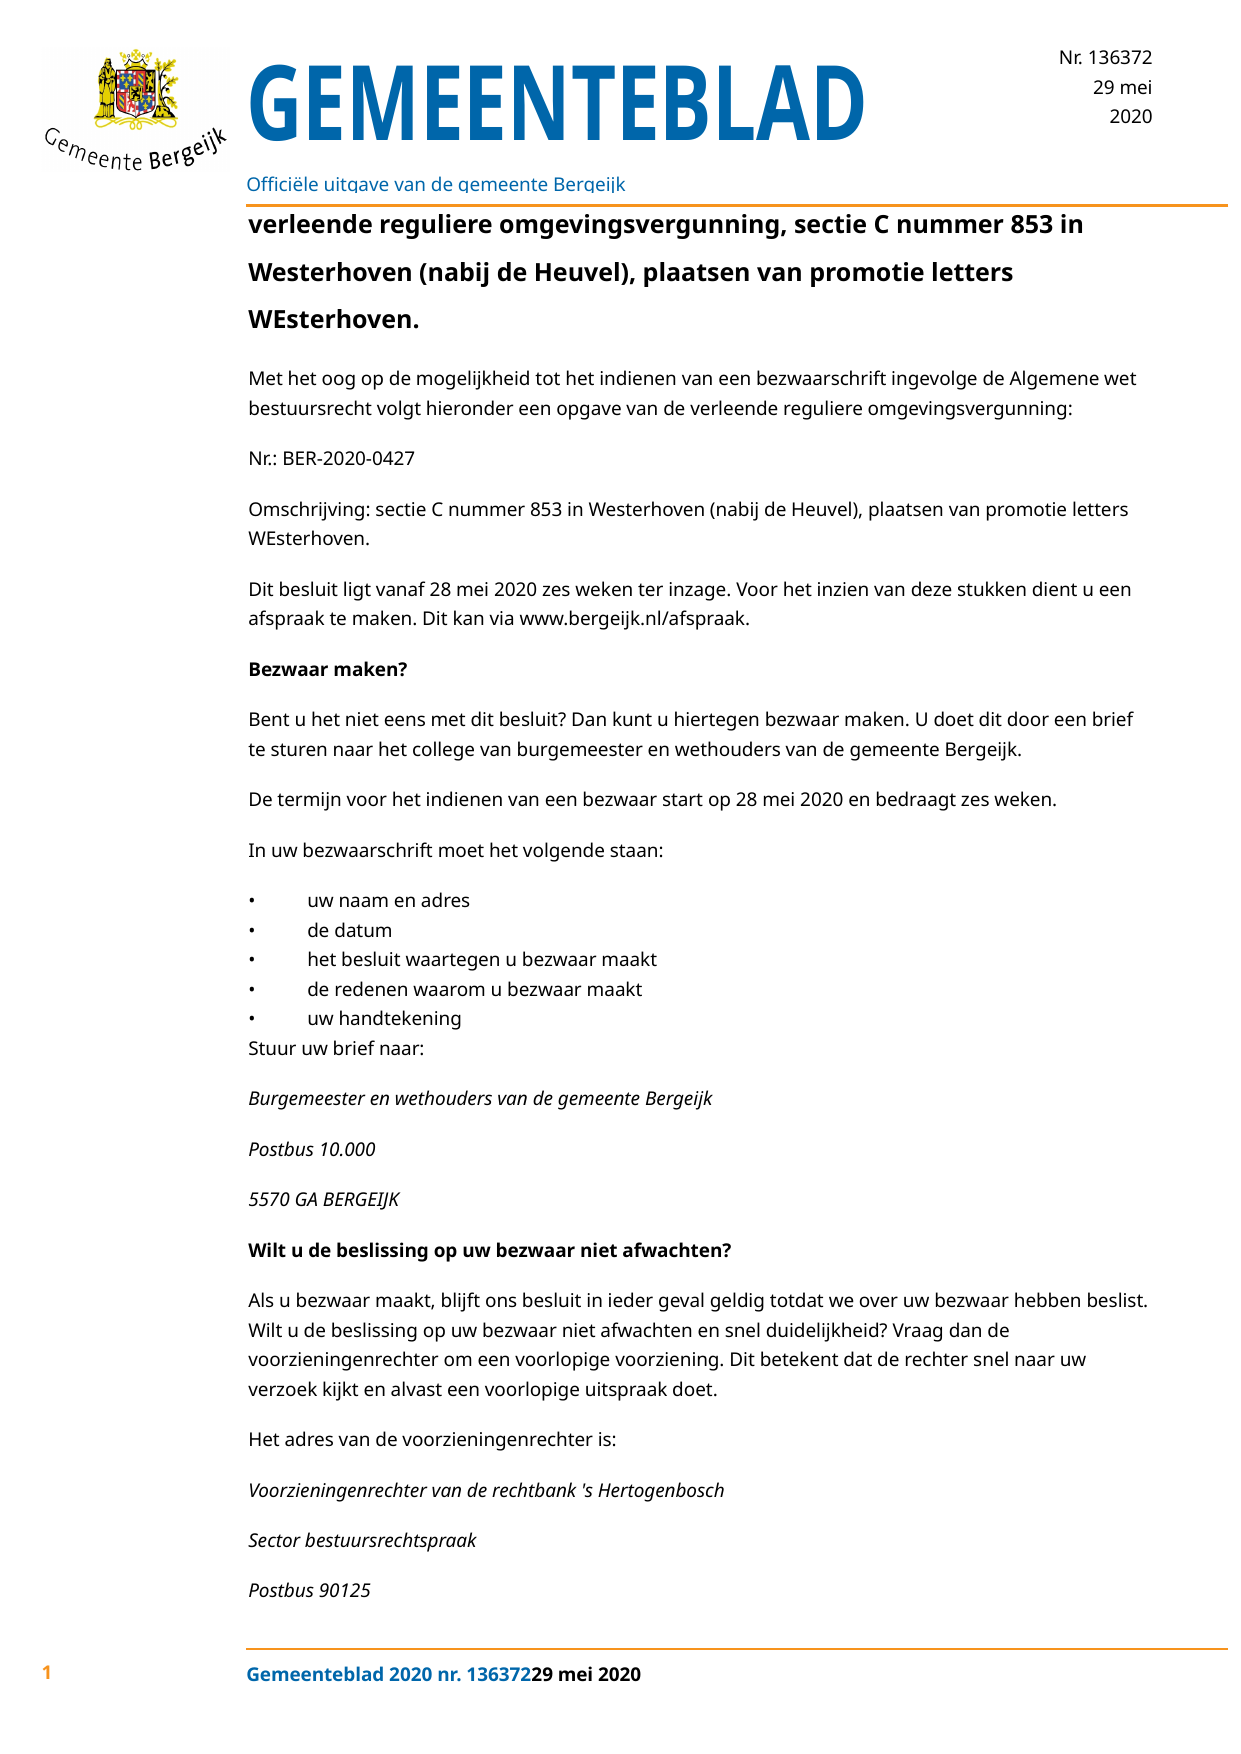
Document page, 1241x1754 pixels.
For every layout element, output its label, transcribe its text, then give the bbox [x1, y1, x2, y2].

list uw handtekening [248, 1006, 1152, 1031]
list het besluit waartegen u bezwaar maakt [248, 946, 1152, 972]
text Wilt u de beslissing op uw bezwaar niet afwachten? [248, 1237, 1152, 1262]
text Omschrijving: sectie C nummer 853 in Westerhoven (nabij de Heuvel), plaatsen van promotie letters WEsterhoven. [248, 496, 1152, 551]
text Nr.: BER-2020-0427 [248, 446, 1152, 471]
picture [41, 47, 231, 172]
text verleende reguliere omgevingsvergunning, sectie C nummer 853 in Westerhoven (nabij de Heuvel), plaatsen van promotie letters WEsterhoven. [248, 207, 1152, 336]
text In uw bezwaarschrift moet het volgende staan: [248, 837, 1152, 862]
text De termijn voor het indienen van een bezwaar start op 28 mei 2020 en bedraagt zes weken. [248, 786, 1152, 812]
list uw naam en adres [248, 887, 1152, 913]
text Het adres van de voorzieningenrechter is: [248, 1426, 1152, 1452]
text 5570 GA BERGEIJK [248, 1186, 1152, 1212]
list de datum [248, 917, 1152, 942]
text Sector bestuursrechtspraak [248, 1527, 1152, 1553]
text Postbus 90125 [248, 1578, 1152, 1603]
text Met het oog op de mogelijkheid tot het indienen van een bezwaarschrift ingevolge de Algemene wet bestuursrecht volgt hieronder een opgave van de verleende reguliere omgevingsvergunning: [248, 366, 1152, 421]
list de redenen waarom u bezwaar maakt [248, 976, 1152, 1002]
text Stuur uw brief naar: [248, 1035, 1152, 1061]
text Bent u het niet eens met dit besluit? Dan kunt u hiertegen bezwaar maken. U doet dit door een brief te sturen naar het college van burgemeester en wethouders van de gemeente Bergeijk. [248, 706, 1152, 762]
text Burgemeester en wethouders van de gemeente Bergeijk [248, 1086, 1152, 1111]
text Postbus 10.000 [248, 1136, 1152, 1162]
text Bezwaar maken? [248, 656, 1152, 682]
text Als u bezwaar maakt, blijft ons besluit in ieder geval geldig totdat we over uw bezwaar hebben beslist. Wilt u de beslissing op uw bezwaar niet afwachten en snel duidelijkheid? Vraag dan de voorzieningenrechter om een voorlopige voorziening. Dit betekent dat de rechter snel naar uw verzoek kijkt en alvast een voorlopige uitspraak doet. [248, 1287, 1152, 1402]
text Dit besluit ligt vanaf 28 mei 2020 zes weken ter inzage. Voor het inzien van deze stukken dient u een afspraak te maken. Dit kan via www.bergeijk.nl/afspraak. [248, 576, 1152, 631]
text Voorzieningenrechter van de rechtbank 's Hertogenbosch [248, 1477, 1152, 1502]
